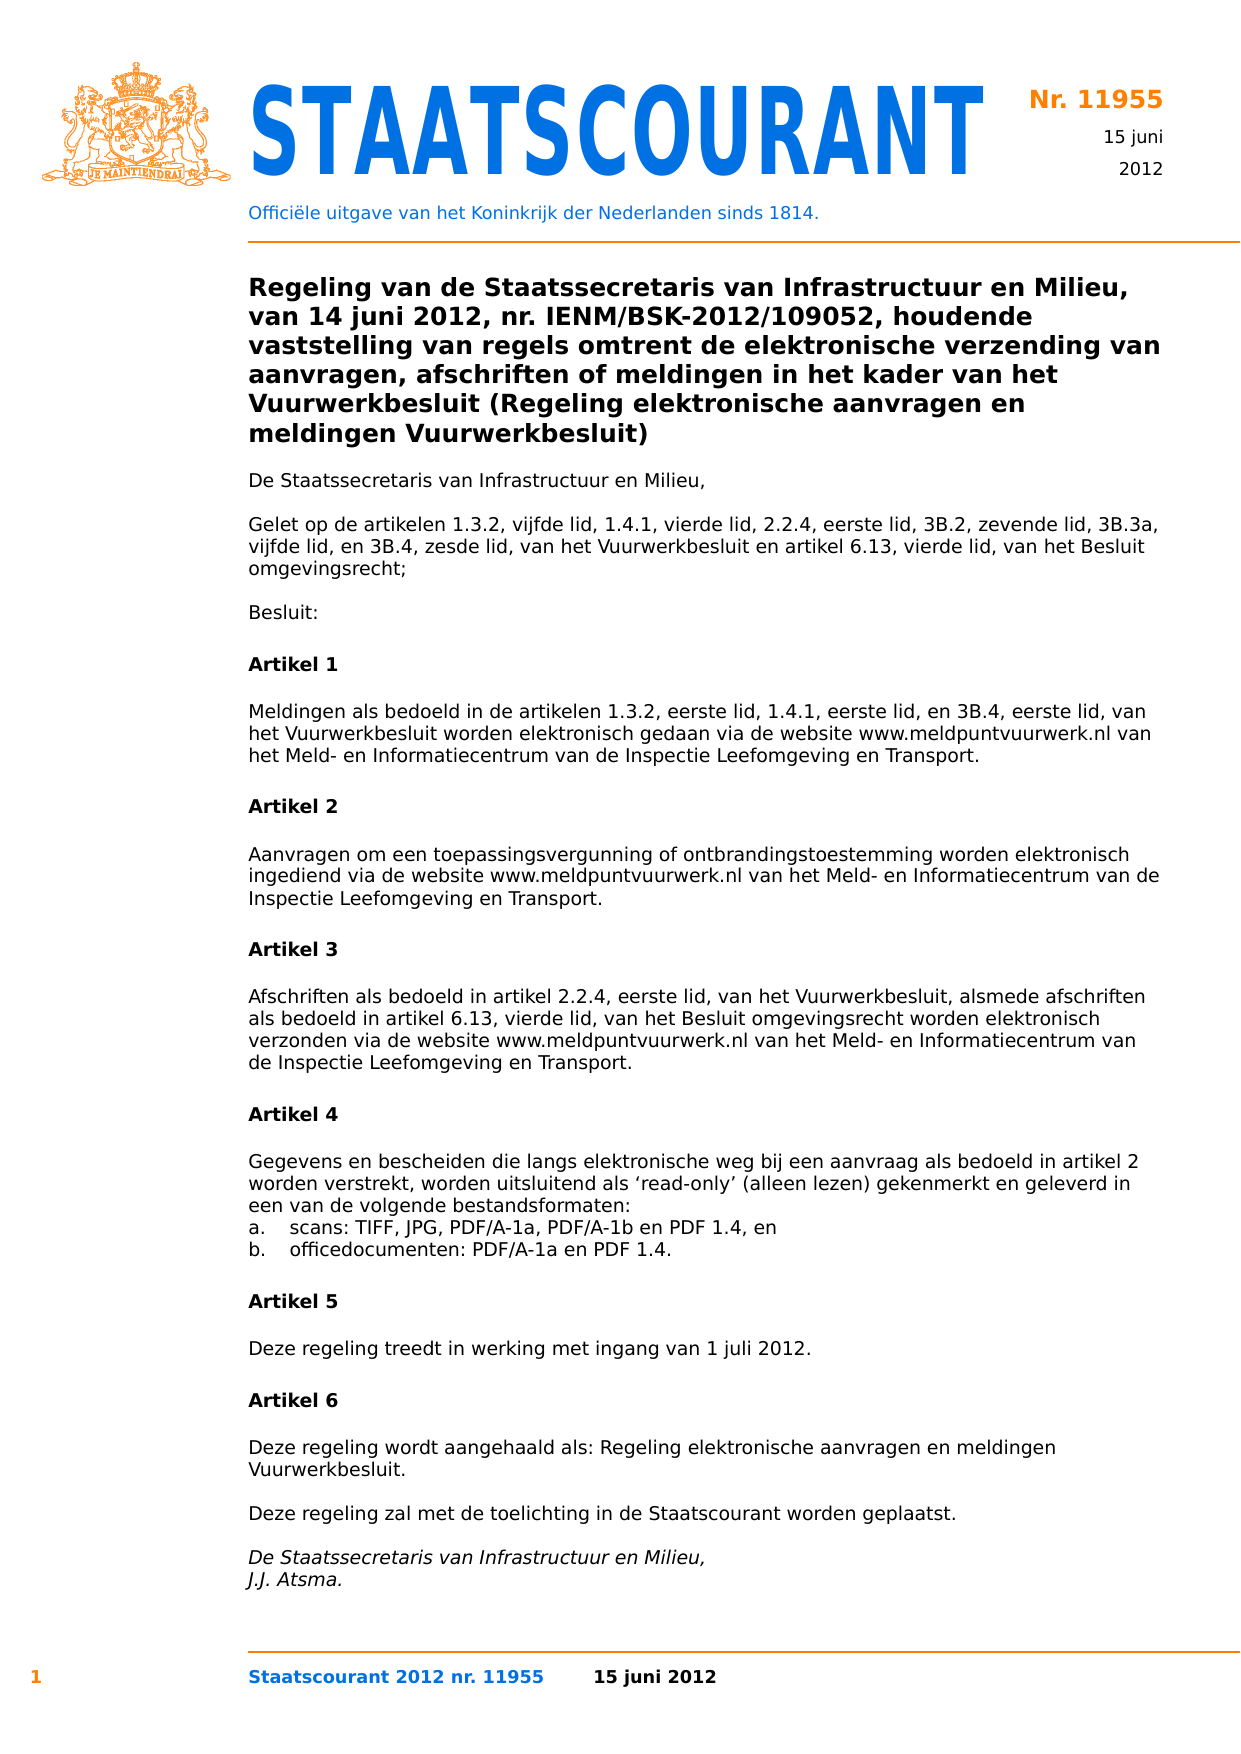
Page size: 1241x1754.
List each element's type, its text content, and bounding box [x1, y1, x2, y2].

text Deze regeling zal met de toelichting in de Staatscourant worden geplaatst. [248, 1503, 1163, 1525]
subtitle Artikel 2 [248, 796, 1163, 818]
subtitle Artikel 3 [248, 939, 1163, 961]
text Gelet op de artikelen 1.3.2, vijfde lid, 1.4.1, vierde lid, 2.2.4, eerste lid, 3B.2, zevende lid, 3B.3a, vijfde lid, en 3B.4, zesde lid, van het Vuurwerkbesluit en artikel 6.13, vierde lid, van het Besluit omgevingsrecht; [248, 514, 1163, 580]
subtitle Artikel 6 [248, 1390, 1163, 1412]
text Besluit: [248, 602, 1163, 623]
table_cell Officiële uitgave van het Koninkrijk der Nederlanden sinds 1814. [248, 203, 1240, 241]
picture [41, 62, 231, 186]
text De Staatssecretaris van Infrastructuur en Milieu, J.J. Atsma. [248, 1547, 1163, 1591]
text a. scans: TIFF, JPG, PDF/A-1a, PDF/A-1b en PDF 1.4, en [248, 1217, 1163, 1239]
subtitle Artikel 5 [248, 1291, 1163, 1313]
table_cell 15 juni [998, 121, 1240, 153]
table_cell 2012 [998, 153, 1240, 203]
text Deze regeling wordt aangehaald als: Regeling elektronische aanvragen en meldingen Vuurwerkbesluit. [248, 1437, 1163, 1481]
text b. officedocumenten: PDF/A-1a en PDF 1.4. [248, 1239, 1163, 1261]
text Aanvragen om een toepassingsvergunning of ontbrandingstoestemming worden elektronisch ingediend via de website www.meldpuntvuurwerk.nl van het Meld- en Informatiecentrum van de Inspectie Leefomgeving en Transport. [248, 843, 1163, 909]
text Deze regeling treedt in werking met ingang van 1 juli 2012. [248, 1338, 1163, 1360]
table_header [25, 62, 248, 241]
subtitle Artikel 4 [248, 1104, 1163, 1126]
subtitle Regeling van de Staatssecretaris van Infrastructuur en Milieu, van 14 juni 2012, nr. IENM/BSK-2012/109052, houdende vaststelling van regels omtrent de elektronische verzending van aanvragen, afschriften of meldingen in het kader van het Vuurwerkbesluit (Regeling elektronische aanvragen en meldingen Vuurwerkbesluit) [248, 273, 1163, 448]
subtitle Artikel 1 [248, 653, 1163, 676]
text De Staatssecretaris van Infrastructuur en Milieu, [248, 470, 1163, 492]
table_header STAATSCOURANT [248, 62, 998, 203]
text Meldingen als bedoeld in de artikelen 1.3.2, eerste lid, 1.4.1, eerste lid, en 3B.4, eerste lid, van het Vuurwerkbesluit worden elektronisch gedaan via de website www.meldpuntvuurwerk.nl van het Meld- en Informatiecentrum van de Inspectie Leefomgeving en Transport. [248, 701, 1163, 766]
text Afschriften als bedoeld in artikel 2.2.4, eerste lid, van het Vuurwerkbesluit, alsmede afschriften als bedoeld in artikel 6.13, vierde lid, van het Besluit omgevingsrecht worden elektronisch verzonden via de website www.meldpuntvuurwerk.nl van het Meld- en Informatiecentrum van de Inspectie Leefomgeving en Transport. [248, 986, 1163, 1074]
text Gegevens en bescheiden die langs elektronische weg bij een aanvraag als bedoeld in artikel 2 worden verstrekt, worden uitsluitend als ‘read-only’ (alleen lezen) gekenmerkt en geleverd in een van de volgende bestandsformaten: [248, 1151, 1163, 1217]
table_header Nr. 11955 [998, 62, 1240, 121]
